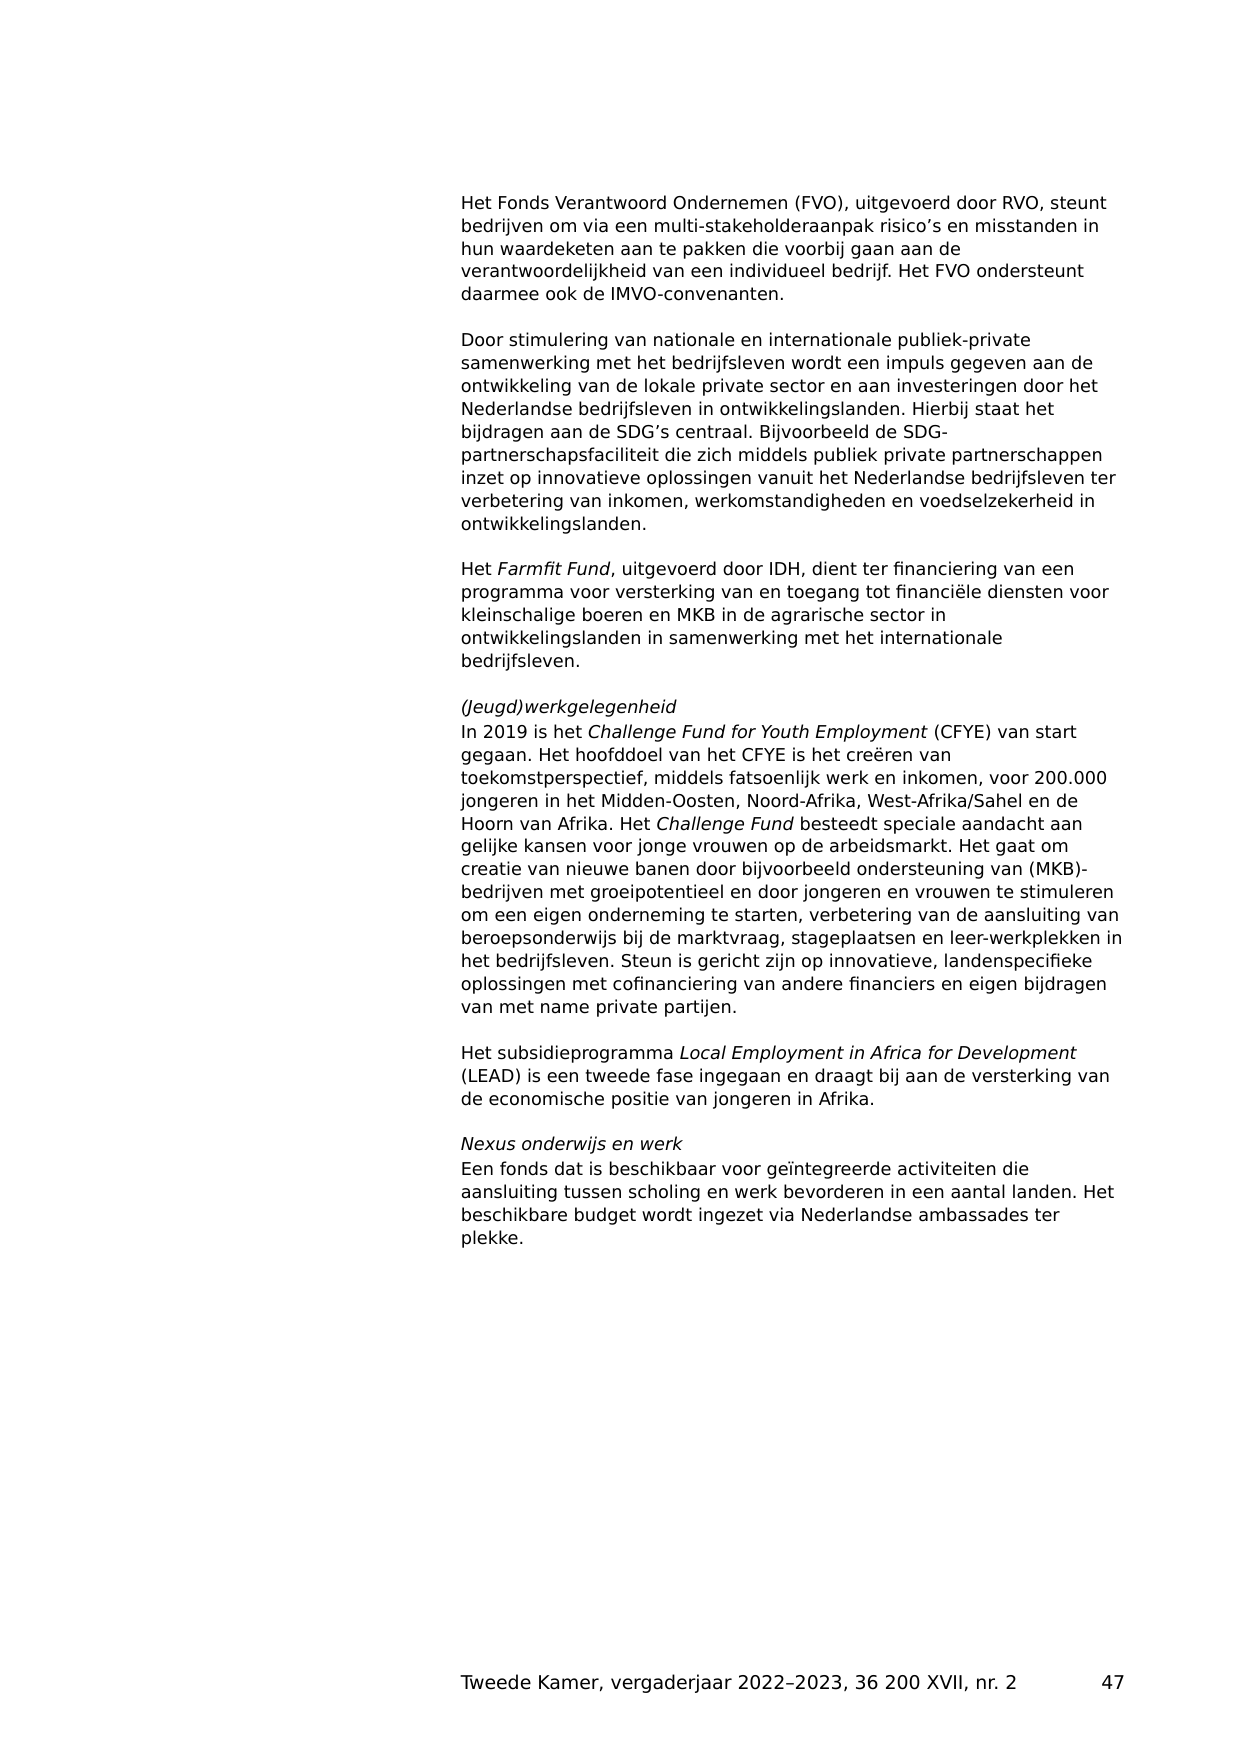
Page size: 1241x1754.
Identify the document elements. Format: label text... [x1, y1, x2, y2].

text Het subsidieprogramma Local Employment in Africa for Development (LEAD) is een tweede fase ingegaan en draagt bij aan de versterking van de economische positie van jongeren in Afrika. [461, 1041, 1125, 1109]
text Een fonds dat is beschikbaar voor geïntegreerde activiteiten die aansluiting tussen scholing en werk bevorderen in een aantal landen. Het beschikbare budget wordt ingezet via Nederlandse ambassades ter plekke. [461, 1157, 1125, 1249]
text In 2019 is het Challenge Fund for Youth Employment (CFYE) van start gegaan. Het hoofddoel van het CFYE is het creëren van toekomstperspectief, middels fatsoenlijk werk en inkomen, voor 200.000 jongeren in het Midden-Oosten, Noord-Afrika, West-Afrika/Sahel en de Hoorn van Afrika. Het Challenge Fund besteedt speciale aandacht aan gelijke kansen voor jonge vrouwen op de arbeidsmarkt. Het gaat om creatie van nieuwe banen door bijvoorbeeld ondersteuning van (MKB)-bedrijven met groeipotentieel en door jongeren en vrouwen te stimuleren om een eigen onderneming te starten, verbetering van de aansluiting van beroepsonderwijs bij de marktvraag, stageplaatsen en leer-werkplekken in het bedrijfsleven. Steun is gericht zijn op innovatieve, landenspecifieke oplossingen met cofinanciering van andere financiers en eigen bijdragen van met name private partijen. [461, 720, 1125, 1018]
text (Jeugd)werkgelegenheid [461, 695, 1125, 718]
text Door stimulering van nationale en internationale publiek-private samenwerking met het bedrijfsleven wordt een impuls gegeven aan de ontwikkeling van de lokale private sector en aan investeringen door het Nederlandse bedrijfsleven in ontwikkelingslanden. Hierbij staat het bijdragen aan de SDG’s centraal. Bijvoorbeeld de SDG-partnerschapsfaciliteit die zich middels publiek private partnerschappen inzet op innovatieve oplossingen vanuit het Nederlandse bedrijfsleven ter verbetering van inkomen, werkomstandigheden en voedselzekerheid in ontwikkelingslanden. [461, 328, 1125, 534]
text Nexus onderwijs en werk [461, 1132, 1125, 1155]
text Het Fonds Verantwoord Ondernemen (FVO), uitgevoerd door RVO, steunt bedrijven om via een multi-stakeholderaanpak risico’s en misstanden in hun waardeketen aan te pakken die voorbij gaan aan de verantwoordelijkheid van een individueel bedrijf. Het FVO ondersteunt daarmee ook de IMVO-convenanten. [461, 191, 1125, 305]
text Het Farmfit Fund, uitgevoerd door IDH, dient ter financiering van een programma voor versterking van en toegang tot financiële diensten voor kleinschalige boeren en MKB in de agrarische sector in ontwikkelingslanden in samenwerking met het internationale bedrijfsleven. [461, 557, 1125, 672]
